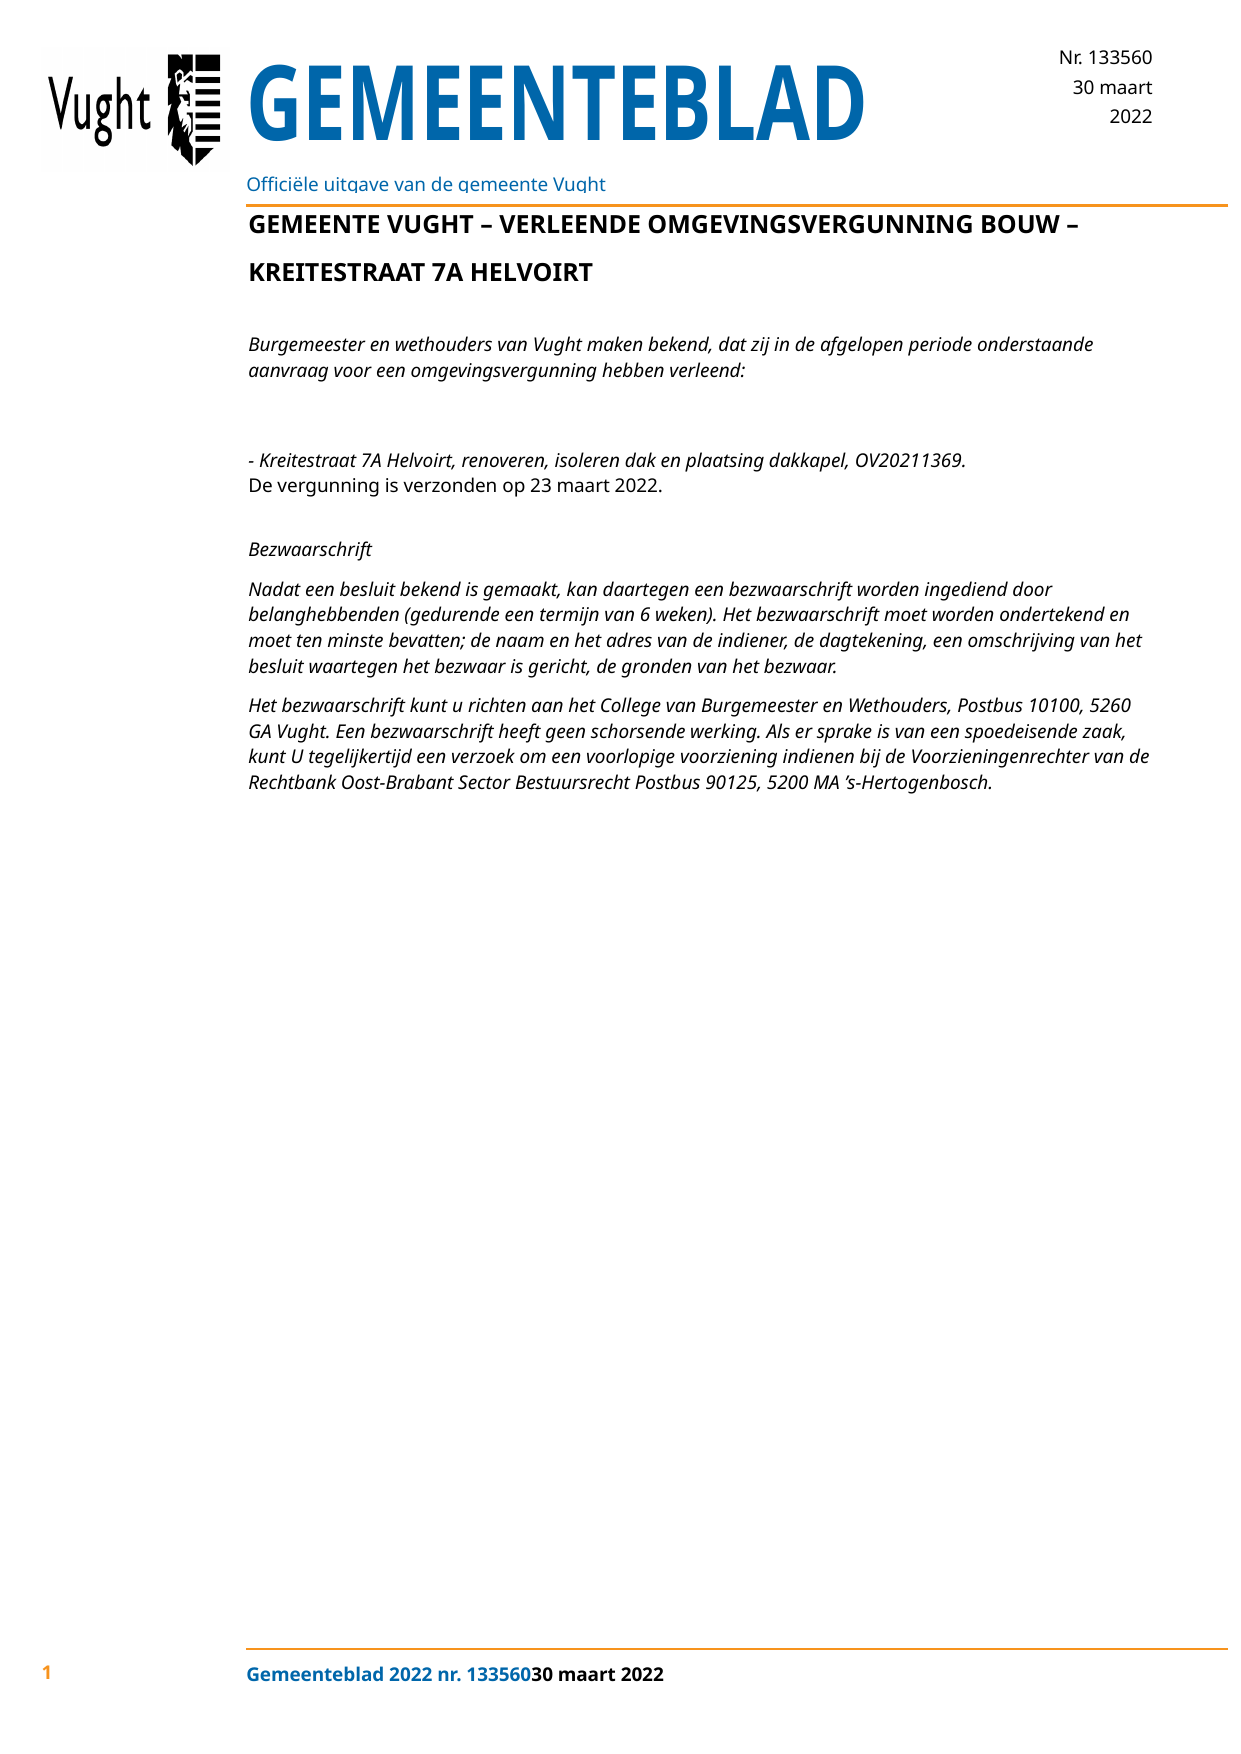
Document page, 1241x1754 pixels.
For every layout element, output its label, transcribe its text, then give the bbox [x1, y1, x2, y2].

text Nadat een besluit bekend is gemaakt, kan daartegen een bezwaarschrift worden ingediend door belanghebbenden (gedurende een termijn van 6 weken). Het bezwaarschrift moet worden ondertekend en moet ten minste bevatten; de naam en het adres van de indiener, de dagtekening, een omschrijving van het besluit waartegen het bezwaar is gericht, de gronden van het bezwaar. [248, 576, 1152, 679]
picture [41, 47, 231, 172]
text Het bezwaarschrift kunt u richten aan het College van Burgemeester en Wethouders, Postbus 10100, 5260 GA Vught. Een bezwaarschrift heeft geen schorsende werking. Als er sprake is van een spoedeisende zaak, kunt U tegelijkertijd een verzoek om een voorlopige voorziening indienen bij de Voorzieningenrechter van de Rechtbank Oost-Brabant Sector Bestuursrecht Postbus 90125, 5200 MA ’s-Hertogenbosch. [248, 692, 1152, 795]
text Burgemeester en wethouders van Vught maken bekend, dat zij in de afgelopen periode onderstaande aanvraag voor een omgevingsvergunning hebben verleend: [248, 331, 1152, 383]
text - Kreitestraat 7A Helvoirt, renoveren, isoleren dak en plaatsing dakkapel, OV20211369. [248, 447, 1152, 473]
text Bezwaarschrift [248, 537, 1152, 562]
text GEMEENTE VUGHT – VERLEENDE OMGEVINGSVERGUNNING BOUW – KREITESTRAAT 7A HELVOIRT [248, 207, 1152, 288]
text De vergunning is verzonden op 23 maart 2022. [248, 473, 1152, 498]
